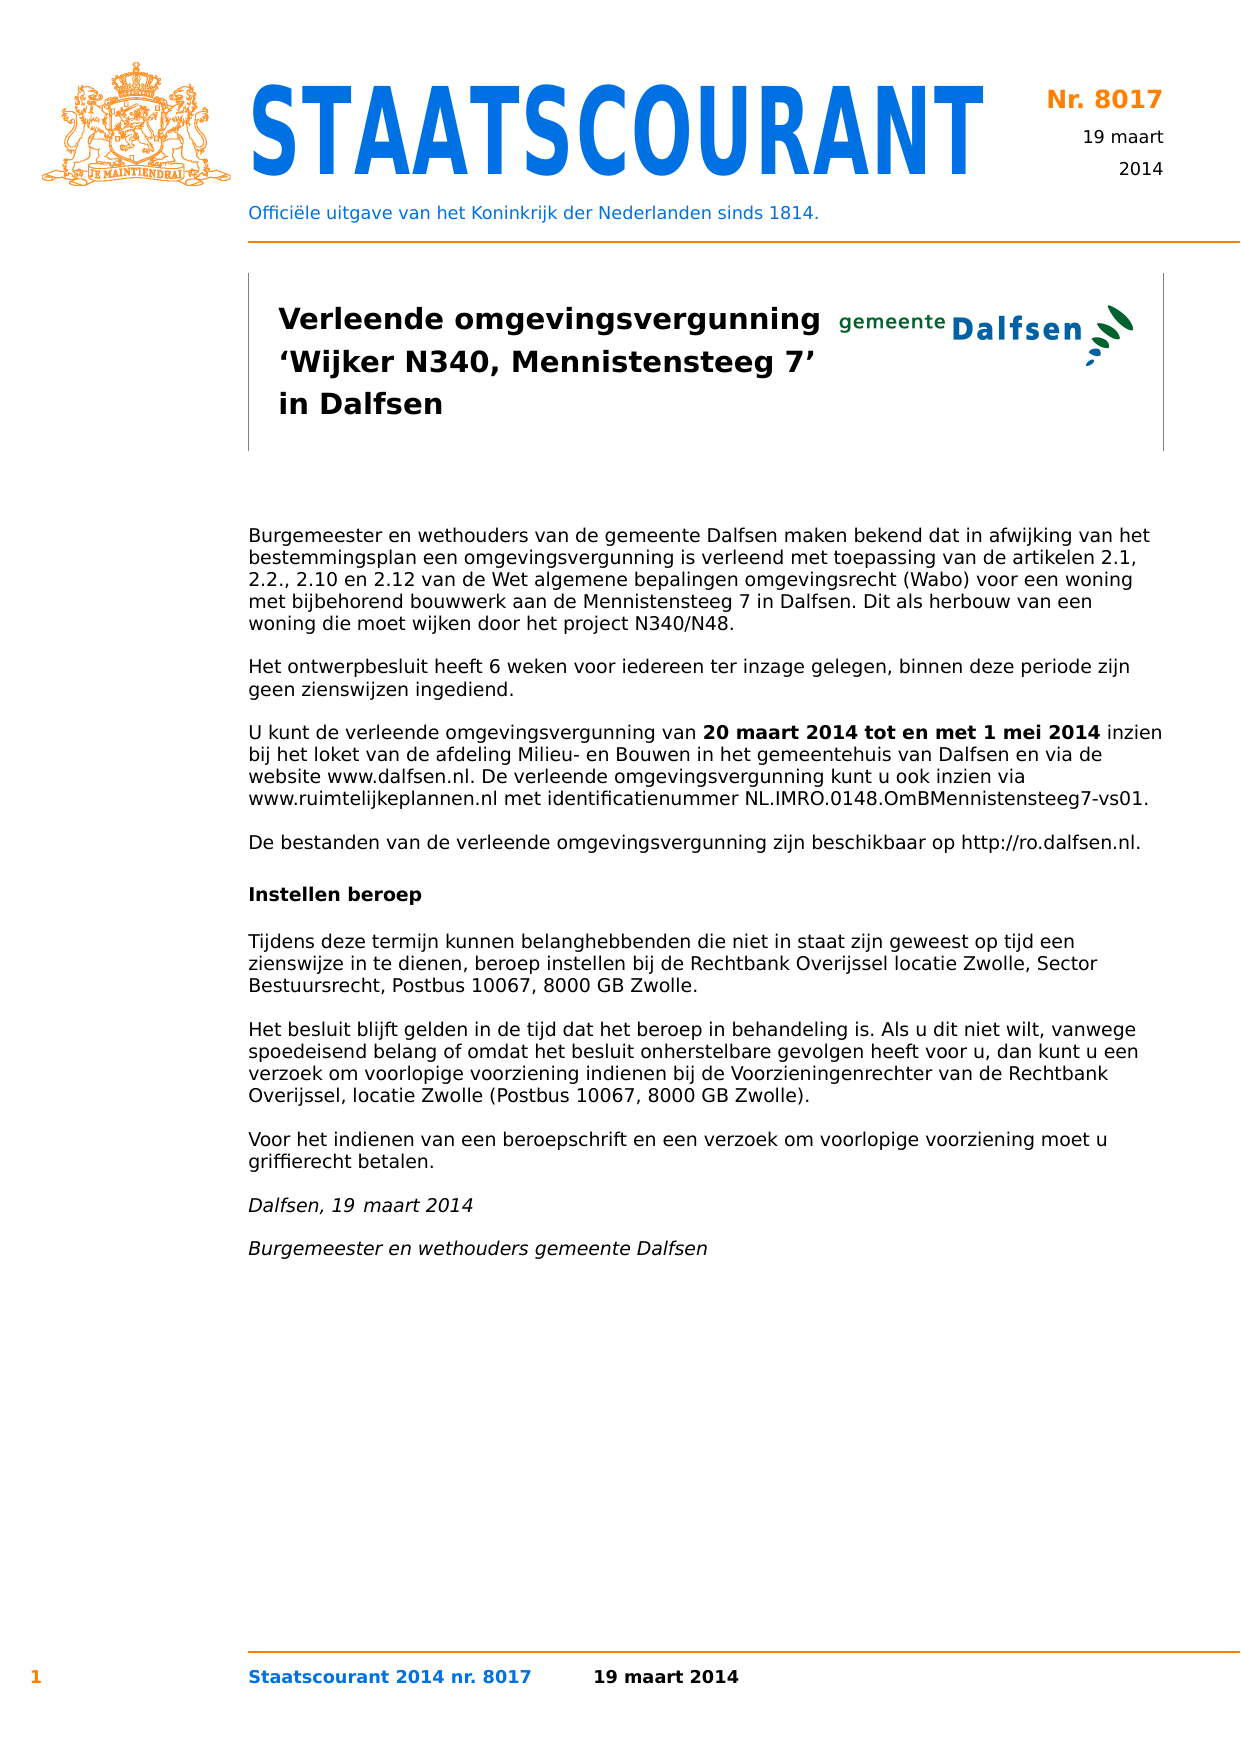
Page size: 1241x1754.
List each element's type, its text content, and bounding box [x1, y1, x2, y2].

table_cell Officiële uitgave van het Koninkrijk der Nederlanden sinds 1814. [248, 203, 1240, 241]
table_header STAATSCOURANT [248, 62, 998, 203]
text Dalfsen, 19 maart 2014 [248, 1194, 1163, 1216]
picture [41, 62, 231, 186]
text Het besluit blijft gelden in de tijd dat het beroep in behandeling is. Als u dit niet wilt, vanwege spoedeisend belang of omdat het besluit onherstelbare gevolgen heeft voor u, dan kunt u een verzoek om voorlopige voorziening indienen bij de Voorzieningenrechter van de Rechtbank Overijssel, locatie Zwolle (Postbus 10067, 8000 GB Zwolle). [248, 1019, 1163, 1107]
table_header [25, 62, 248, 241]
table_header Nr. 8017 [998, 62, 1240, 121]
subtitle Instellen beroep [248, 884, 1163, 906]
text Tijdens deze termijn kunnen belanghebbenden die niet in staat zijn geweest op tijd een zienswijze in te dienen, beroep instellen bij de Rechtbank Overijssel locatie Zwolle, Sector Bestuursrecht, Postbus 10067, 8000 GB Zwolle. [248, 931, 1163, 997]
text De bestanden van de verleende omgevingsvergunning zijn beschikbaar op http://ro.dalfsen.nl. [248, 832, 1163, 854]
text Burgemeester en wethouders gemeente Dalfsen [248, 1238, 1163, 1260]
text Het ontwerpbesluit heeft 6 weken voor iedereen ter inzage gelegen, binnen deze periode zijn geen zienswijzen ingediend. [248, 656, 1163, 700]
picture [838, 302, 1134, 368]
table_cell 2014 [998, 153, 1240, 203]
text Burgemeester en wethouders van de gemeente Dalfsen maken bekend dat in afwijking van het bestemmingsplan een omgevingsvergunning is verleend met toepassing van de artikelen 2.1, 2.2., 2.10 en 2.12 van de Wet algemene bepalingen omgevingsrecht (Wabo) voor een woning met bijbehorend bouwwerk aan de Mennistensteeg 7 in Dalfsen. Dit als herbouw van een woning die moet wijken door het project N340/N48. [248, 525, 1163, 634]
text Voor het indienen van een beroepschrift en een verzoek om voorlopige voorziening moet u griffierecht betalen. [248, 1129, 1163, 1173]
subtitle Verleende omgevingsvergunning ‘Wijker N340, Mennistensteeg 7’ in Dalfsen [249, 273, 1163, 451]
text U kunt de verleende omgevingsvergunning van 20 maart 2014 tot en met 1 mei 2014 inzien bij het loket van de afdeling Milieu- en Bouwen in het gemeentehuis van Dalfsen en via de website www.dalfsen.nl. De verleende omgevingsvergunning kunt u ook inzien via www.ruimtelijkeplannen.nl met identificatienummer NL.IMRO.0148.OmBMennistensteeg7-vs01. [248, 722, 1163, 810]
table_cell 19 maart [998, 121, 1240, 153]
